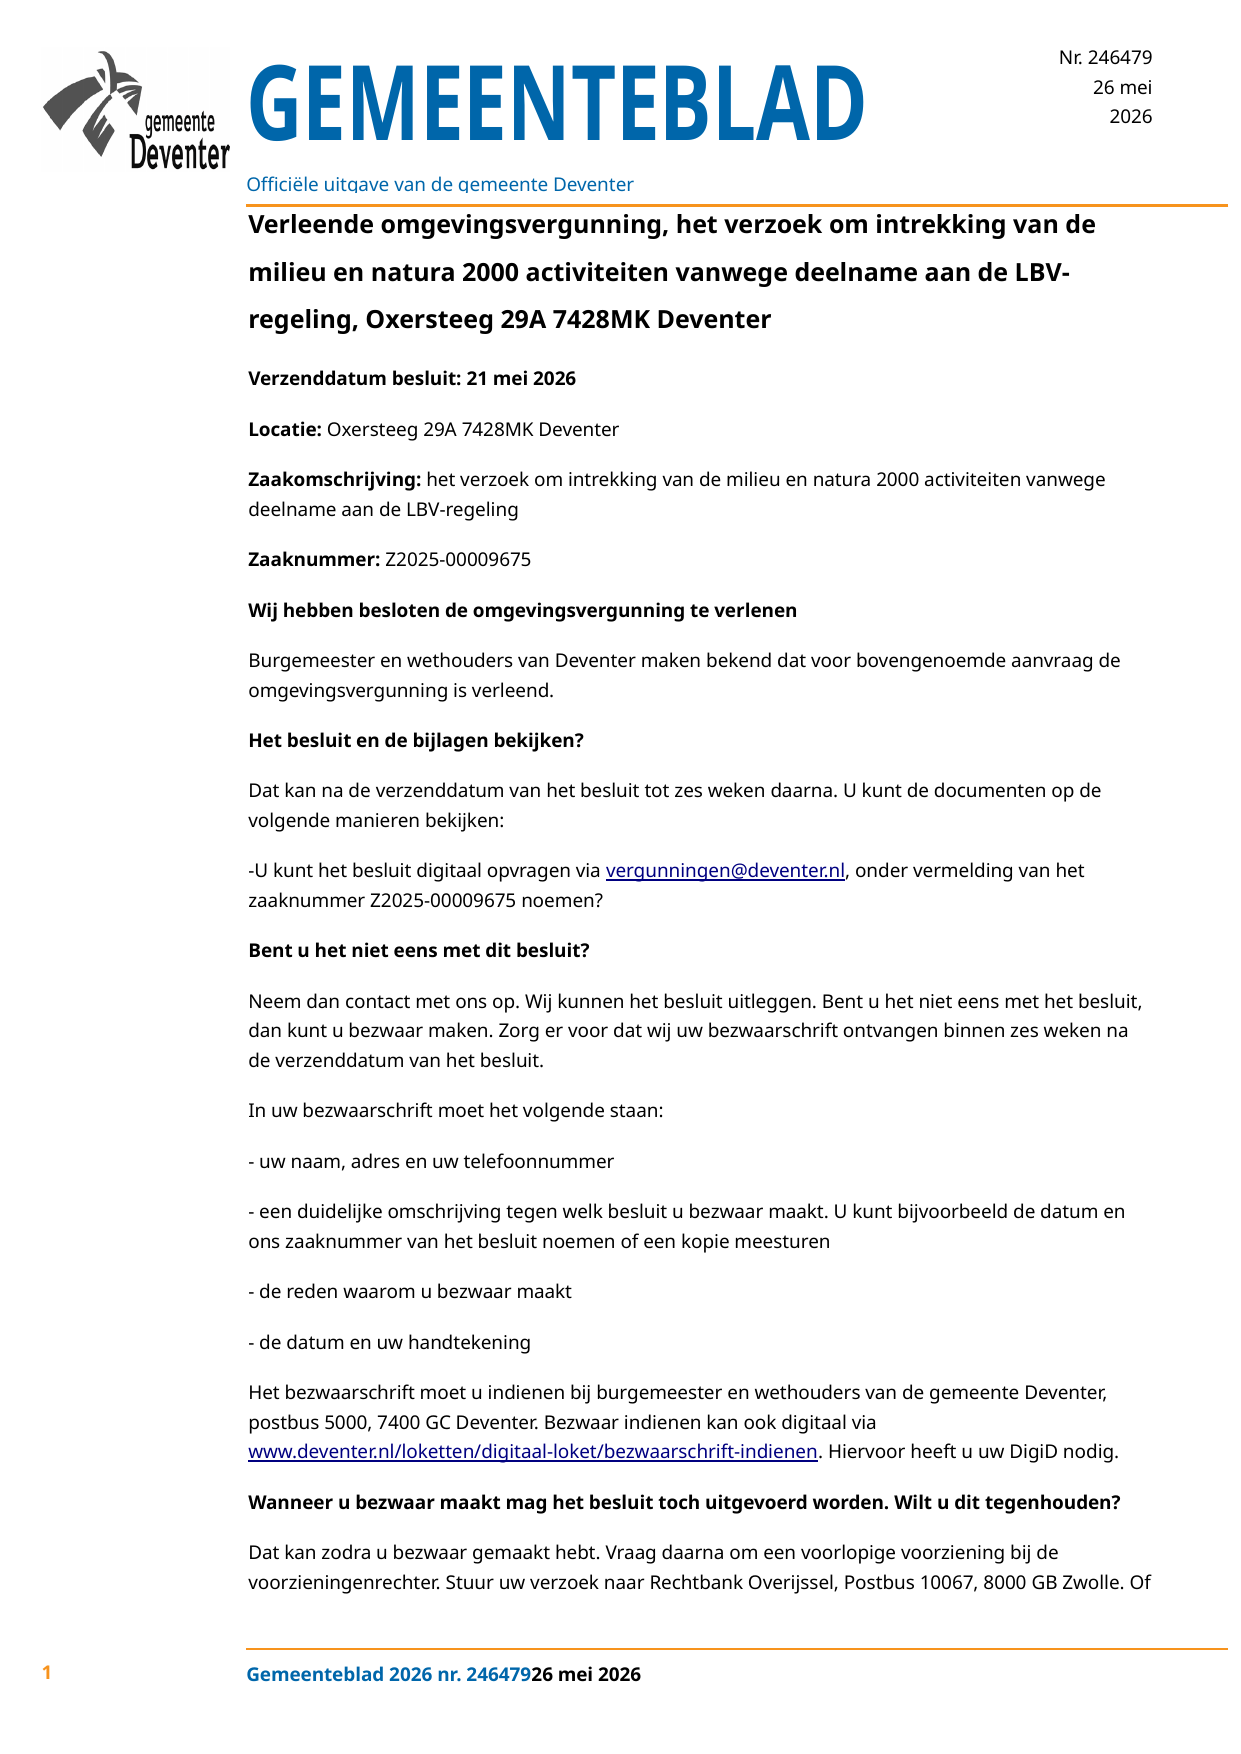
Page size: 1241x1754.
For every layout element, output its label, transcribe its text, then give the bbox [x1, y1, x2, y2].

text Wij hebben besloten de omgevingsvergunning te verlenen [248, 597, 1152, 622]
picture [41, 47, 231, 172]
text Het besluit en de bijlagen bekijken? [248, 727, 1152, 753]
text Zaaknummer: Z2025-00009675 [248, 546, 1152, 572]
text Bent u het niet eens met dit besluit? [248, 938, 1152, 963]
text In uw bezwaarschrift moet het volgende staan: [248, 1098, 1152, 1123]
text Het bezwaarschrift moet u indienen bij burgemeester en wethouders van de gemeente Deventer, postbus 5000, 7400 GC Deventer. Bezwaar indienen kan ook digitaal via www.deventer.nl/loketten/digitaal-loket/bezwaarschrift-indienen. Hiervoor heeft u uw DigiD nodig. [248, 1379, 1152, 1464]
text Verleende omgevingsvergunning, het verzoek om intrekking van de milieu en natura 2000 activiteiten vanwege deelname aan de LBV-regeling, Oxersteeg 29A 7428MK Deventer [248, 207, 1152, 336]
text Dat kan zodra u bezwaar gemaakt hebt. Vraag daarna om een voorlopige voorziening bij de voorzieningenrechter. Stuur uw verzoek naar Rechtbank Overijssel, Postbus 10067, 8000 GB Zwolle. Of [248, 1539, 1152, 1594]
text Locatie: Oxersteeg 29A 7428MK Deventer [248, 416, 1152, 442]
text Verzenddatum besluit: 21 mei 2026 [248, 366, 1152, 391]
text -U kunt het besluit digitaal opvragen via vergunningen@deventer.nl, onder vermelding van het zaaknummer Z2025-00009675 noemen? [248, 858, 1152, 913]
text - een duidelijke omschrijving tegen welk besluit u bezwaar maakt. U kunt bijvoorbeeld de datum en ons zaaknummer van het besluit noemen of een kopie meesturen [248, 1198, 1152, 1254]
text Wanneer u bezwaar maakt mag het besluit toch uitgevoerd worden. Wilt u dit tegenhouden? [248, 1489, 1152, 1514]
text Dat kan na de verzenddatum van het besluit tot zes weken daarna. U kunt de documenten op de volgende manieren bekijken: [248, 778, 1152, 833]
text - uw naam, adres en uw telefoonnummer [248, 1148, 1152, 1174]
text - de datum en uw handtekening [248, 1329, 1152, 1354]
text Zaakomschrijving: het verzoek om intrekking van de milieu en natura 2000 activiteiten vanwege deelname aan de LBV-regeling [248, 466, 1152, 522]
text - de reden waarom u bezwaar maakt [248, 1278, 1152, 1304]
text Burgemeester en wethouders van Deventer maken bekend dat voor bovengenoemde aanvraag de omgevingsvergunning is verleend. [248, 647, 1152, 702]
text Neem dan contact met ons op. Wij kunnen het besluit uitleggen. Bent u het niet eens met het besluit, dan kunt u bezwaar maken. Zorg er voor dat wij uw bezwaarschrift ontvangen binnen zes weken na de verzenddatum van het besluit. [248, 988, 1152, 1073]
